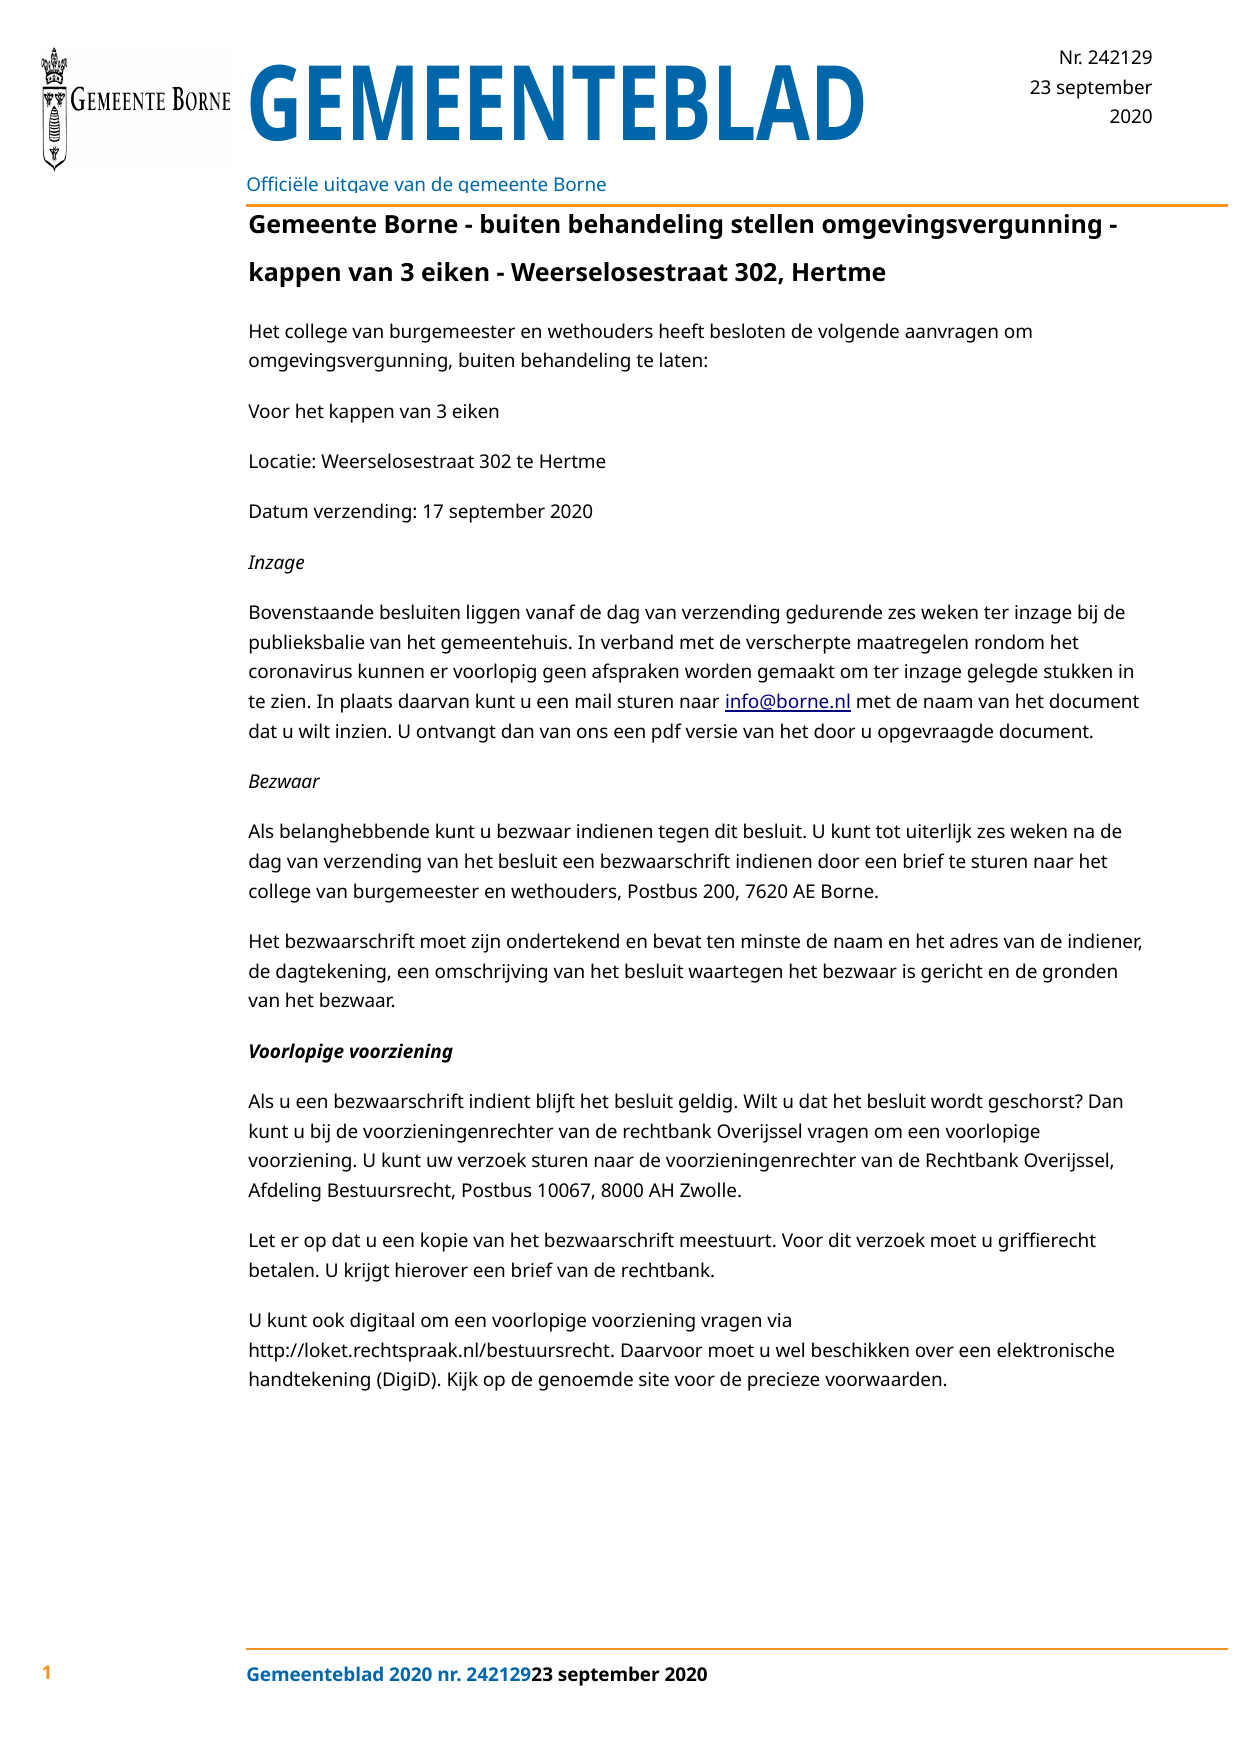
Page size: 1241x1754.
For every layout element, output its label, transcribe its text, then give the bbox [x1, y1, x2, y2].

text Locatie: Weerselosestraat 302 te Hertme [248, 448, 1152, 474]
text Bovenstaande besluiten liggen vanaf de dag van verzending gedurende zes weken ter inzage bij de publieksbalie van het gemeentehuis. In verband met de verscherpte maatregelen rondom het coronavirus kunnen er voorlopig geen afspraken worden gemaakt om ter inzage gelegde stukken in te zien. In plaats daarvan kunt u een mail sturen naar info@borne.nl met de naam van het document dat u wilt inzien. U ontvangt dan van ons een pdf versie van het door u opgevraagde document. [248, 599, 1152, 744]
text Let er op dat u een kopie van het bezwaarschrift meestuurt. Voor dit verzoek moet u griffierecht betalen. U krijgt hierover een brief van de rechtbank. [248, 1227, 1152, 1283]
text Bezwaar [248, 768, 1152, 794]
text Als belanghebbende kunt u bezwaar indienen tegen dit besluit. U kunt tot uiterlijk zes weken na de dag van verzending van het besluit een bezwaarschrift indienen door een brief te sturen naar het college van burgemeester en wethouders, Postbus 200, 7620 AE Borne. [248, 819, 1152, 904]
text Voorlopige voorziening [248, 1038, 1152, 1064]
text Inzage [248, 549, 1152, 575]
text Als u een bezwaarschrift indient blijft het besluit geldig. Wilt u dat het besluit wordt geschorst? Dan kunt u bij de voorzieningenrechter van de rechtbank Overijssel vragen om een voorlopige voorziening. U kunt uw verzoek sturen naar de voorzieningenrechter van de Rechtbank Overijssel, Afdeling Bestuursrecht, Postbus 10067, 8000 AH Zwolle. [248, 1088, 1152, 1203]
picture [41, 47, 231, 172]
text Datum verzending: 17 september 2020 [248, 499, 1152, 524]
text Voor het kappen van 3 eiken [248, 398, 1152, 424]
text Het bezwaarschrift moet zijn ondertekend en bevat ten minste de naam en het adres van de indiener, de dagtekening, een omschrijving van het besluit waartegen het bezwaar is gericht en de gronden van het bezwaar. [248, 928, 1152, 1013]
text U kunt ook digitaal om een voorlopige voorziening vragen via http://loket.rechtspraak.nl/bestuursrecht. Daarvoor moet u wel beschikken over een elektronische handtekening (DigiD). Kijk op de genoemde site voor de precieze voorwaarden. [248, 1307, 1152, 1392]
text Het college van burgemeester en wethouders heeft besloten de volgende aanvragen om omgevingsvergunning, buiten behandeling te laten: [248, 318, 1152, 373]
text Gemeente Borne - buiten behandeling stellen omgevingsvergunning - kappen van 3 eiken - Weerselosestraat 302, Hertme [248, 207, 1152, 288]
